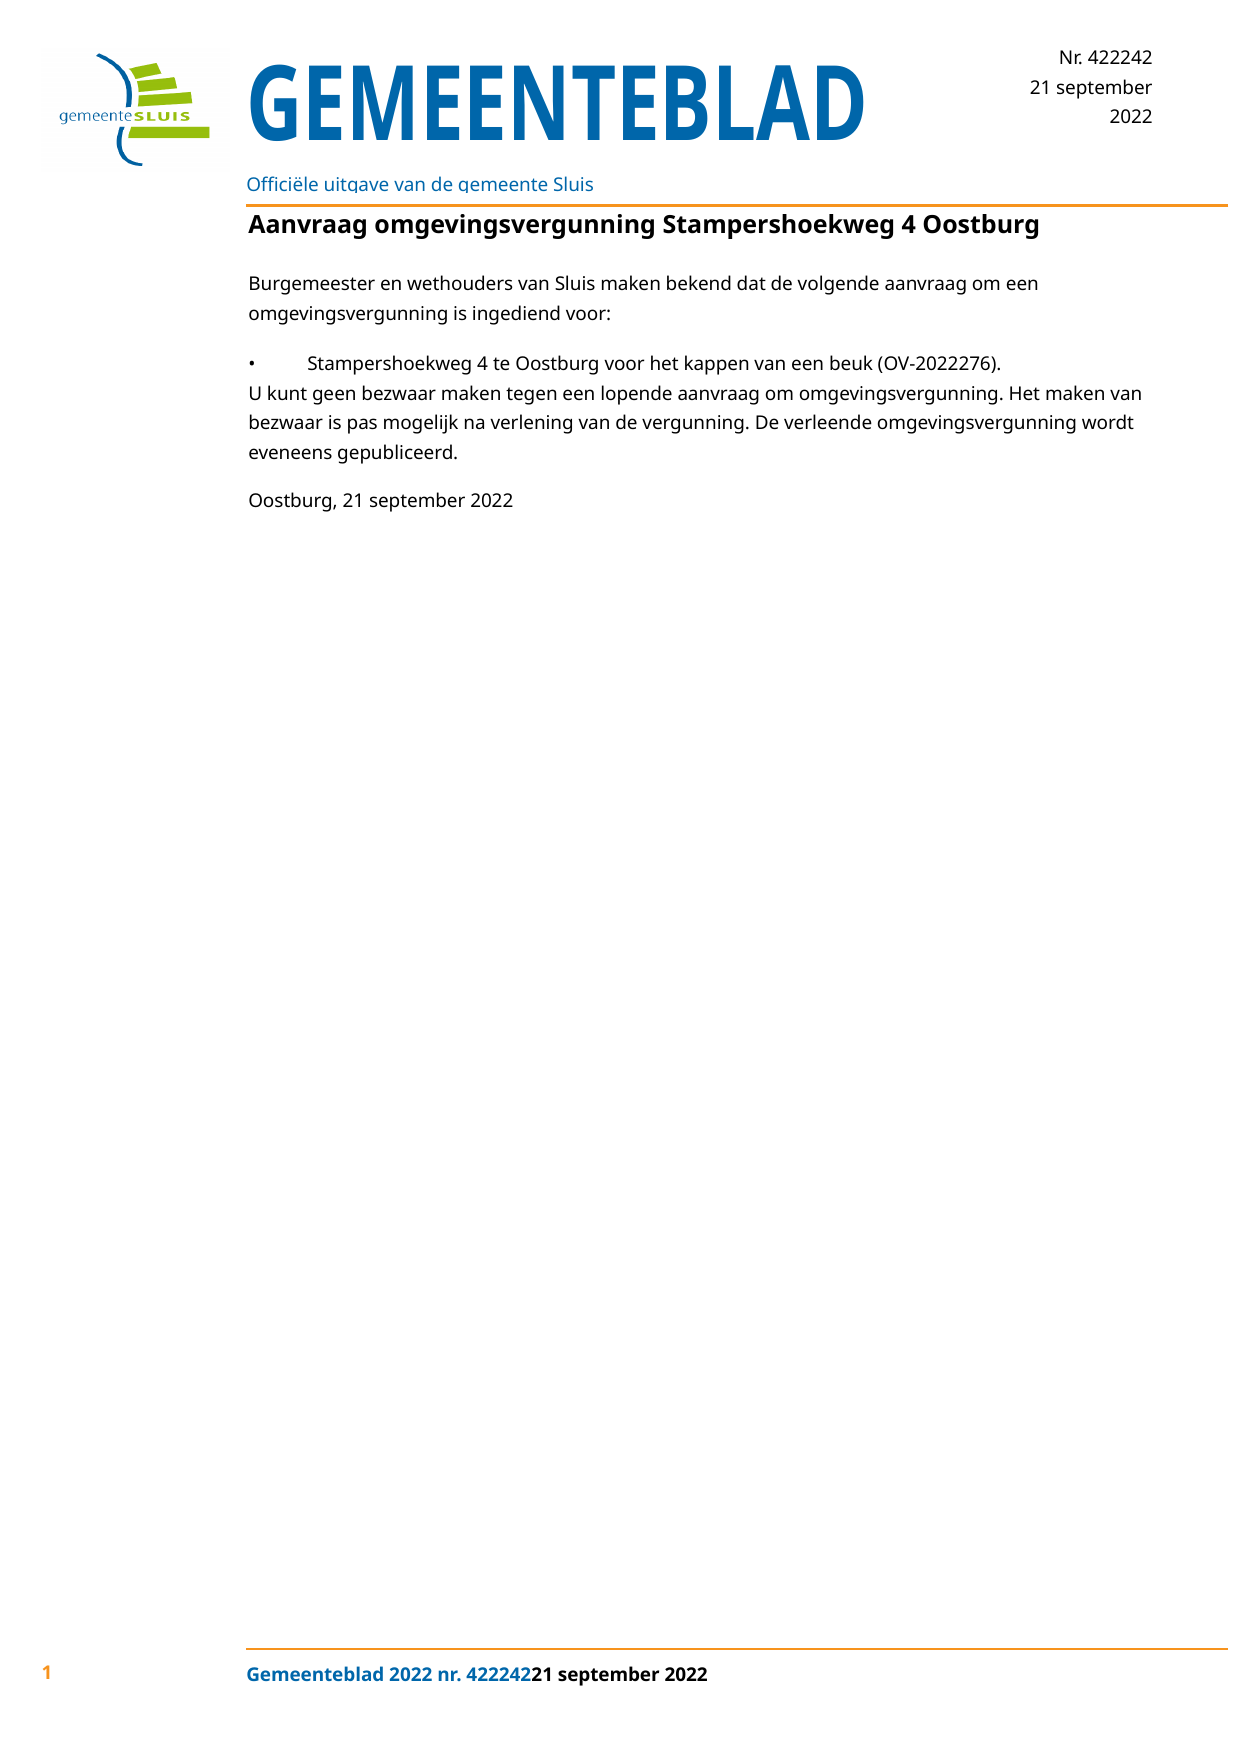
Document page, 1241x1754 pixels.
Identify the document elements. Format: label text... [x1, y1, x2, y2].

text Burgemeester en wethouders van Sluis maken bekend dat de volgende aanvraag om een omgevingsvergunning is ingediend voor: [248, 270, 1152, 326]
picture [41, 47, 231, 172]
text Oostburg, 21 september 2022 [248, 487, 1152, 513]
text Aanvraag omgevingsvergunning Stampershoekweg 4 Oostburg [248, 207, 1152, 241]
text U kunt geen bezwaar maken tegen een lopende aanvraag om omgevingsvergunning. Het maken van bezwaar is pas mogelijk na verlening van de vergunning. De verleende omgevingsvergunning wordt eveneens gepubliceerd. [248, 380, 1152, 465]
list Stampershoekweg 4 te Oostburg voor het kappen van een beuk (OV-2022276). [248, 350, 1152, 376]
